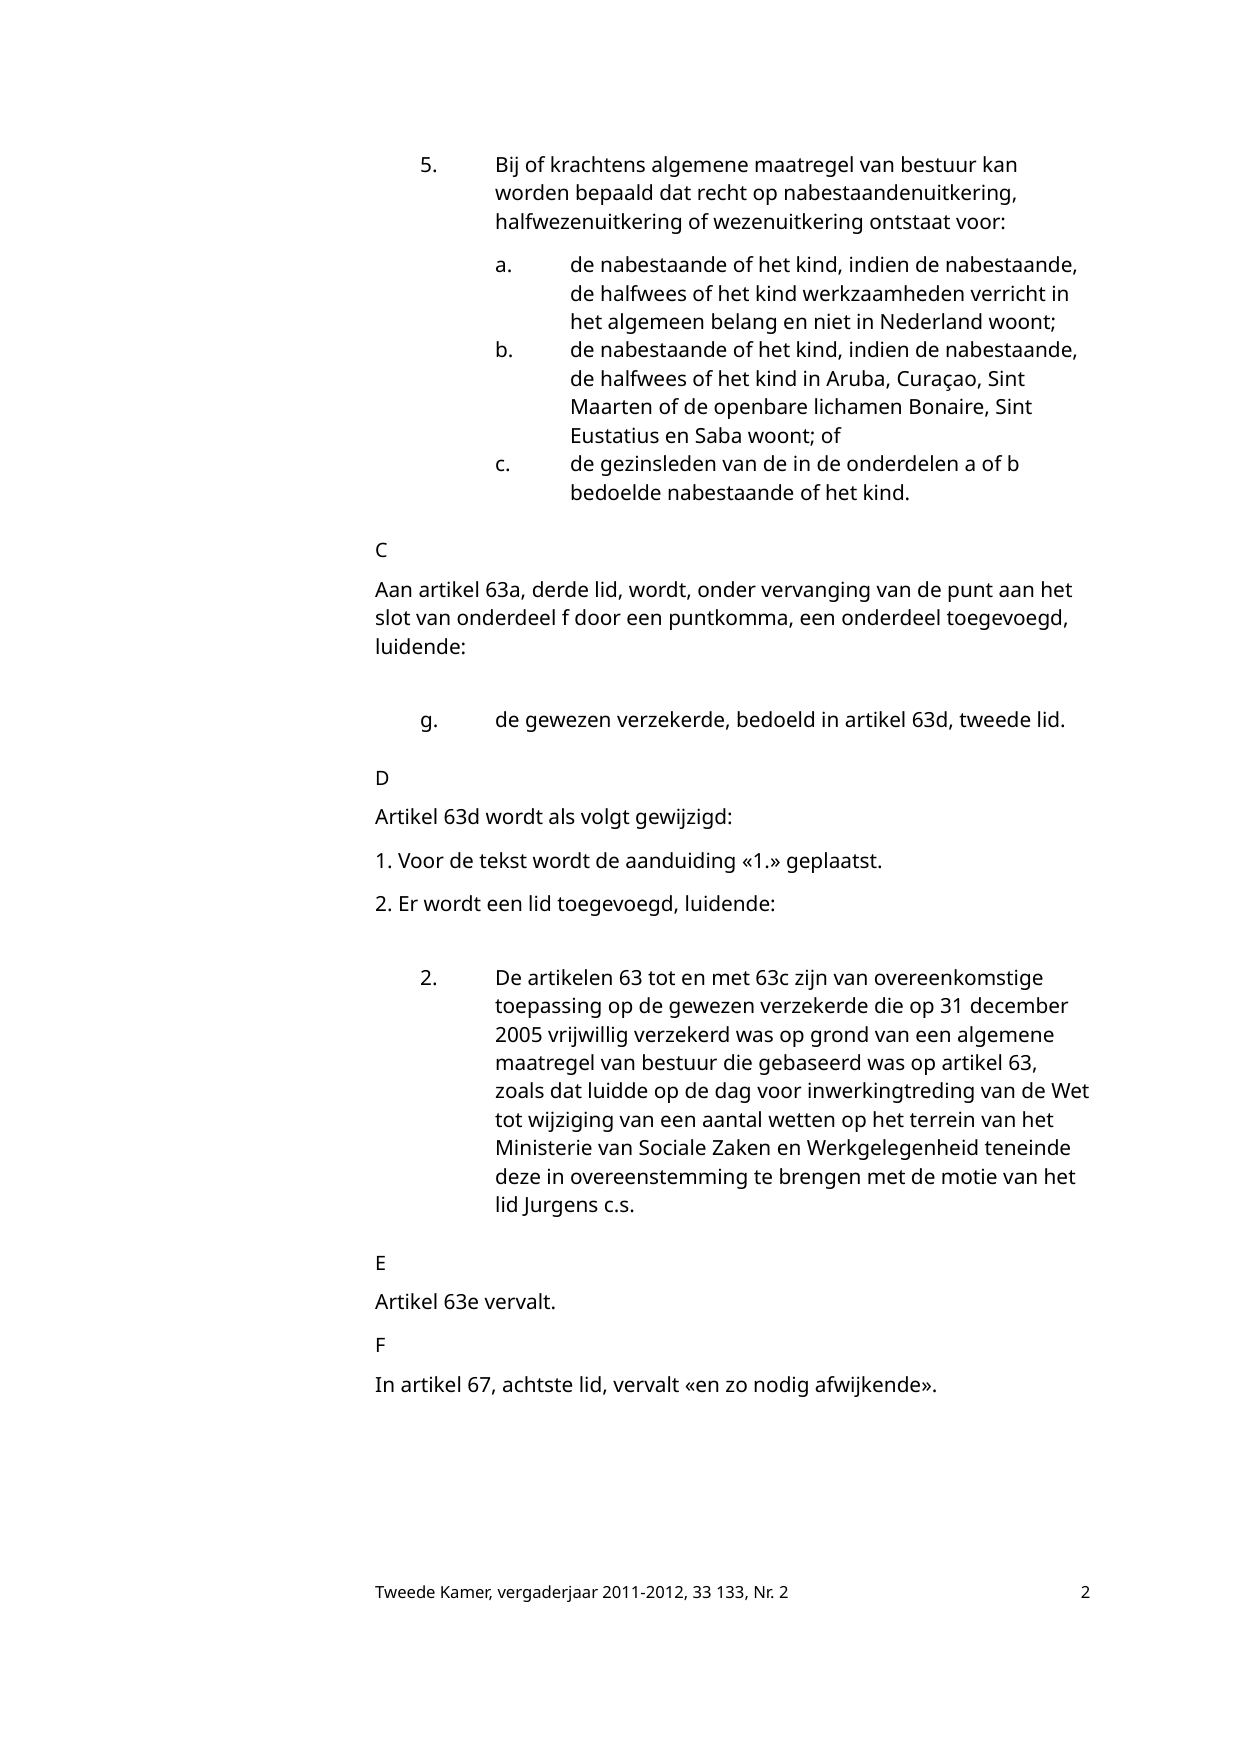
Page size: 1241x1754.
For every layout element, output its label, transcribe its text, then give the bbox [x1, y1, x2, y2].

list de gezinsleden van de in de onderdelen a of b bedoelde nabestaande of het kind. [495, 449, 1090, 506]
text C [375, 536, 1090, 563]
text 2. Er wordt een lid toegevoegd, luidende: [375, 889, 1090, 918]
list de nabestaande of het kind, indien de nabestaande, de halfwees of het kind werkzaamheden verricht in het algemeen belang en niet in Nederland woont; [495, 250, 1090, 336]
text Aan artikel 63a, derde lid, wordt, onder vervanging van de punt aan het slot van onderdeel f door een puntkomma, een onderdeel toegevoegd, luidende: [375, 575, 1090, 660]
text Artikel 63d wordt als volgt gewijzigd: [375, 802, 1090, 831]
text Artikel 63e vervalt. [375, 1287, 1090, 1316]
list Bij of krachtens algemene maatregel van bestuur kan worden bepaald dat recht op nabestaandenuitkering, halfwezenuitkering of wezenuitkering ontstaat voor: [420, 150, 1090, 235]
list de gewezen verzekerde, bedoeld in artikel 63d, tweede lid. [420, 705, 1090, 734]
text In artikel 67, achtste lid, vervalt «en zo nodig afwijkende». [375, 1370, 1090, 1398]
list de nabestaande of het kind, indien de nabestaande, de halfwees of het kind in Aruba, Curaçao, Sint Maarten of de openbare lichamen Bonaire, Sint Eustatius en Saba woont; of [495, 336, 1090, 449]
text E [375, 1249, 1090, 1276]
text D [375, 764, 1090, 791]
text 1. Voor de tekst wordt de aanduiding «1.» geplaatst. [375, 846, 1090, 874]
text F [375, 1331, 1090, 1358]
list De artikelen 63 tot en met 63c zijn van overeenkomstige toepassing op de gewezen verzekerde die op 31 december 2005 vrijwillig verzekerd was op grond van een algemene maatregel van bestuur die gebaseerd was op artikel 63, zoals dat luidde op de dag voor inwerkingtreding van de Wet tot wijziging van een aantal wetten op het terrein van het Ministerie van Sociale Zaken en Werkgelegenheid teneinde deze in overeenstemming te brengen met de motie van het lid Jurgens c.s. [420, 963, 1090, 1219]
